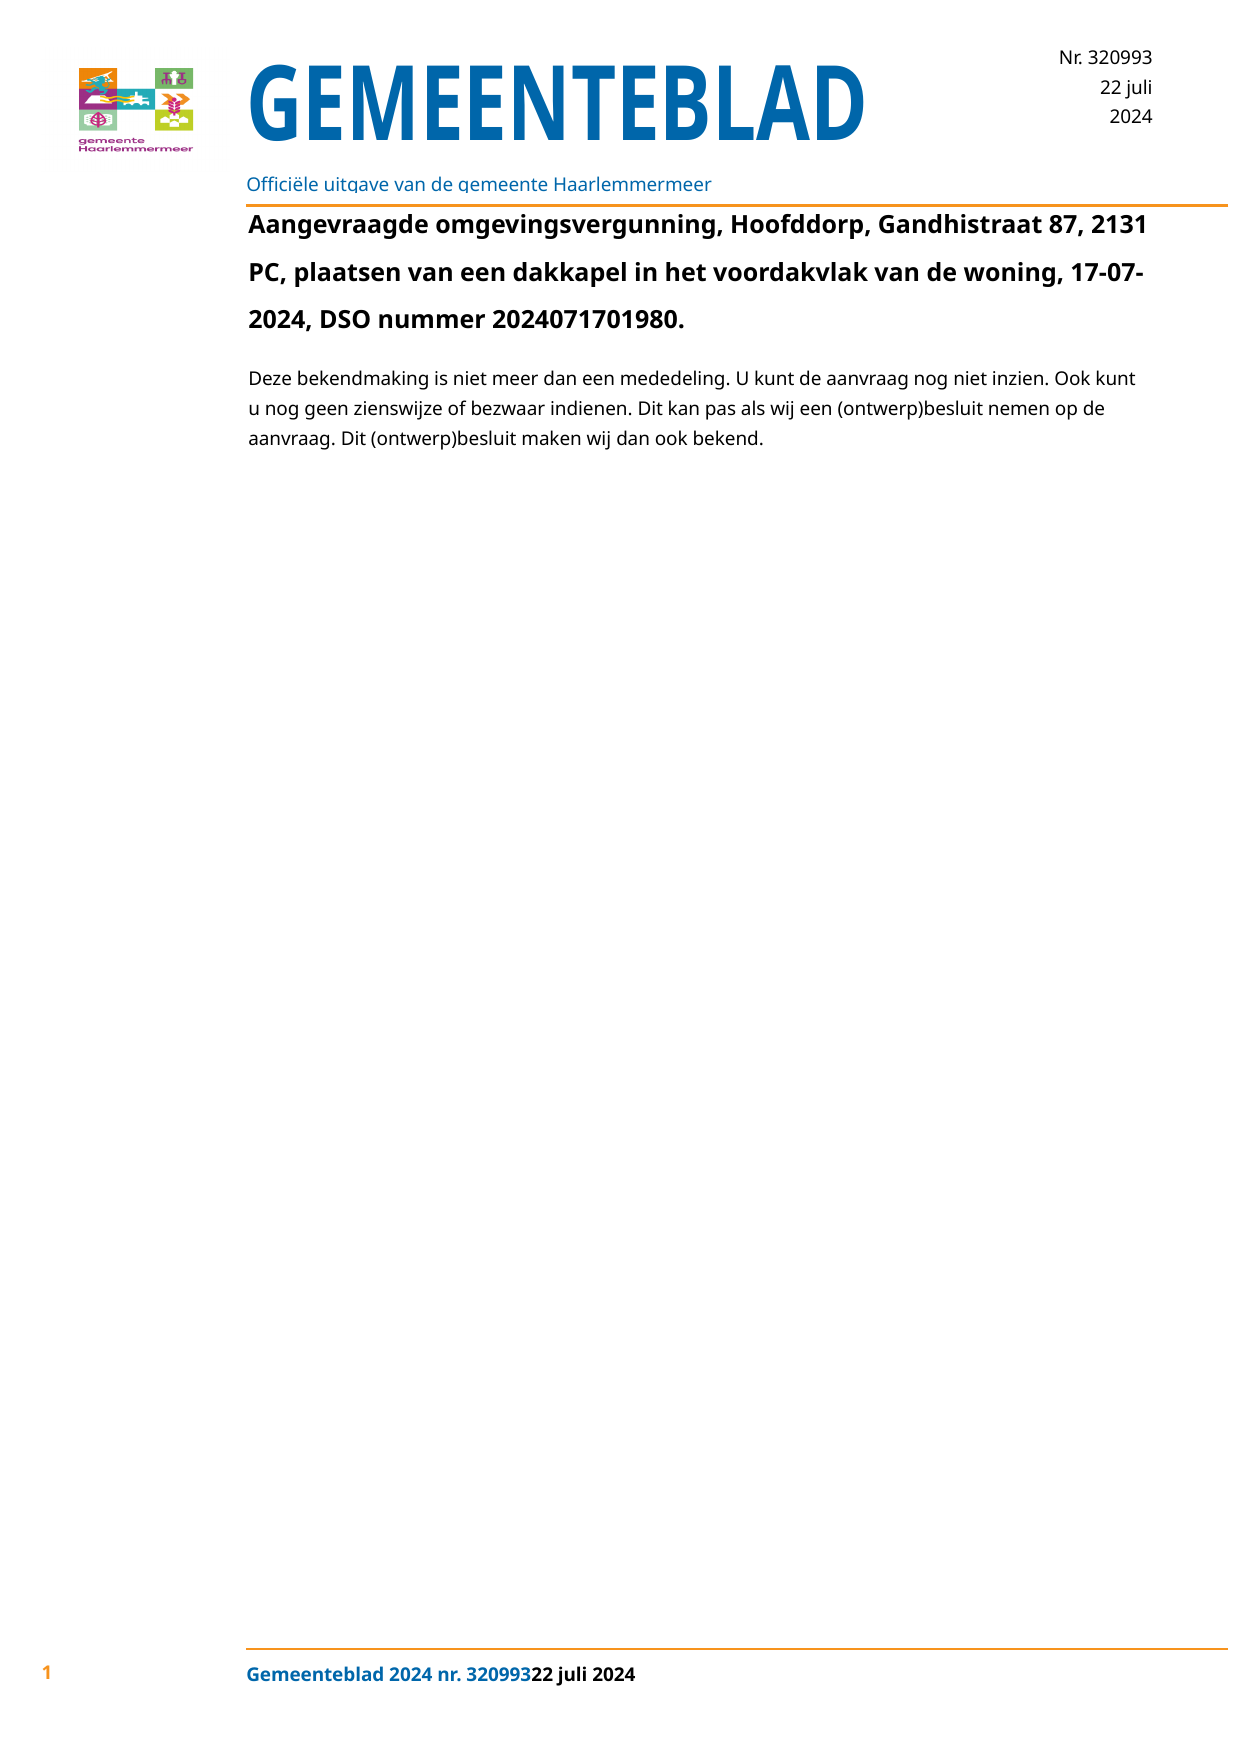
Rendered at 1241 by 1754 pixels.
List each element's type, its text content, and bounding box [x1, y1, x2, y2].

text Aangevraagde omgevingsvergunning, Hoofddorp, Gandhistraat 87, 2131 PC, plaatsen van een dakkapel in het voordakvlak van de woning, 17-07-2024, DSO nummer 2024071701980. [248, 207, 1152, 336]
picture [41, 47, 231, 172]
text Deze bekendmaking is niet meer dan een mededeling. U kunt de aanvraag nog niet inzien. Ook kunt u nog geen zienswijze of bezwaar indienen. Dit kan pas als wij een (ontwerp)besluit nemen op de aanvraag. Dit (ontwerp)besluit maken wij dan ook bekend. [248, 366, 1152, 450]
